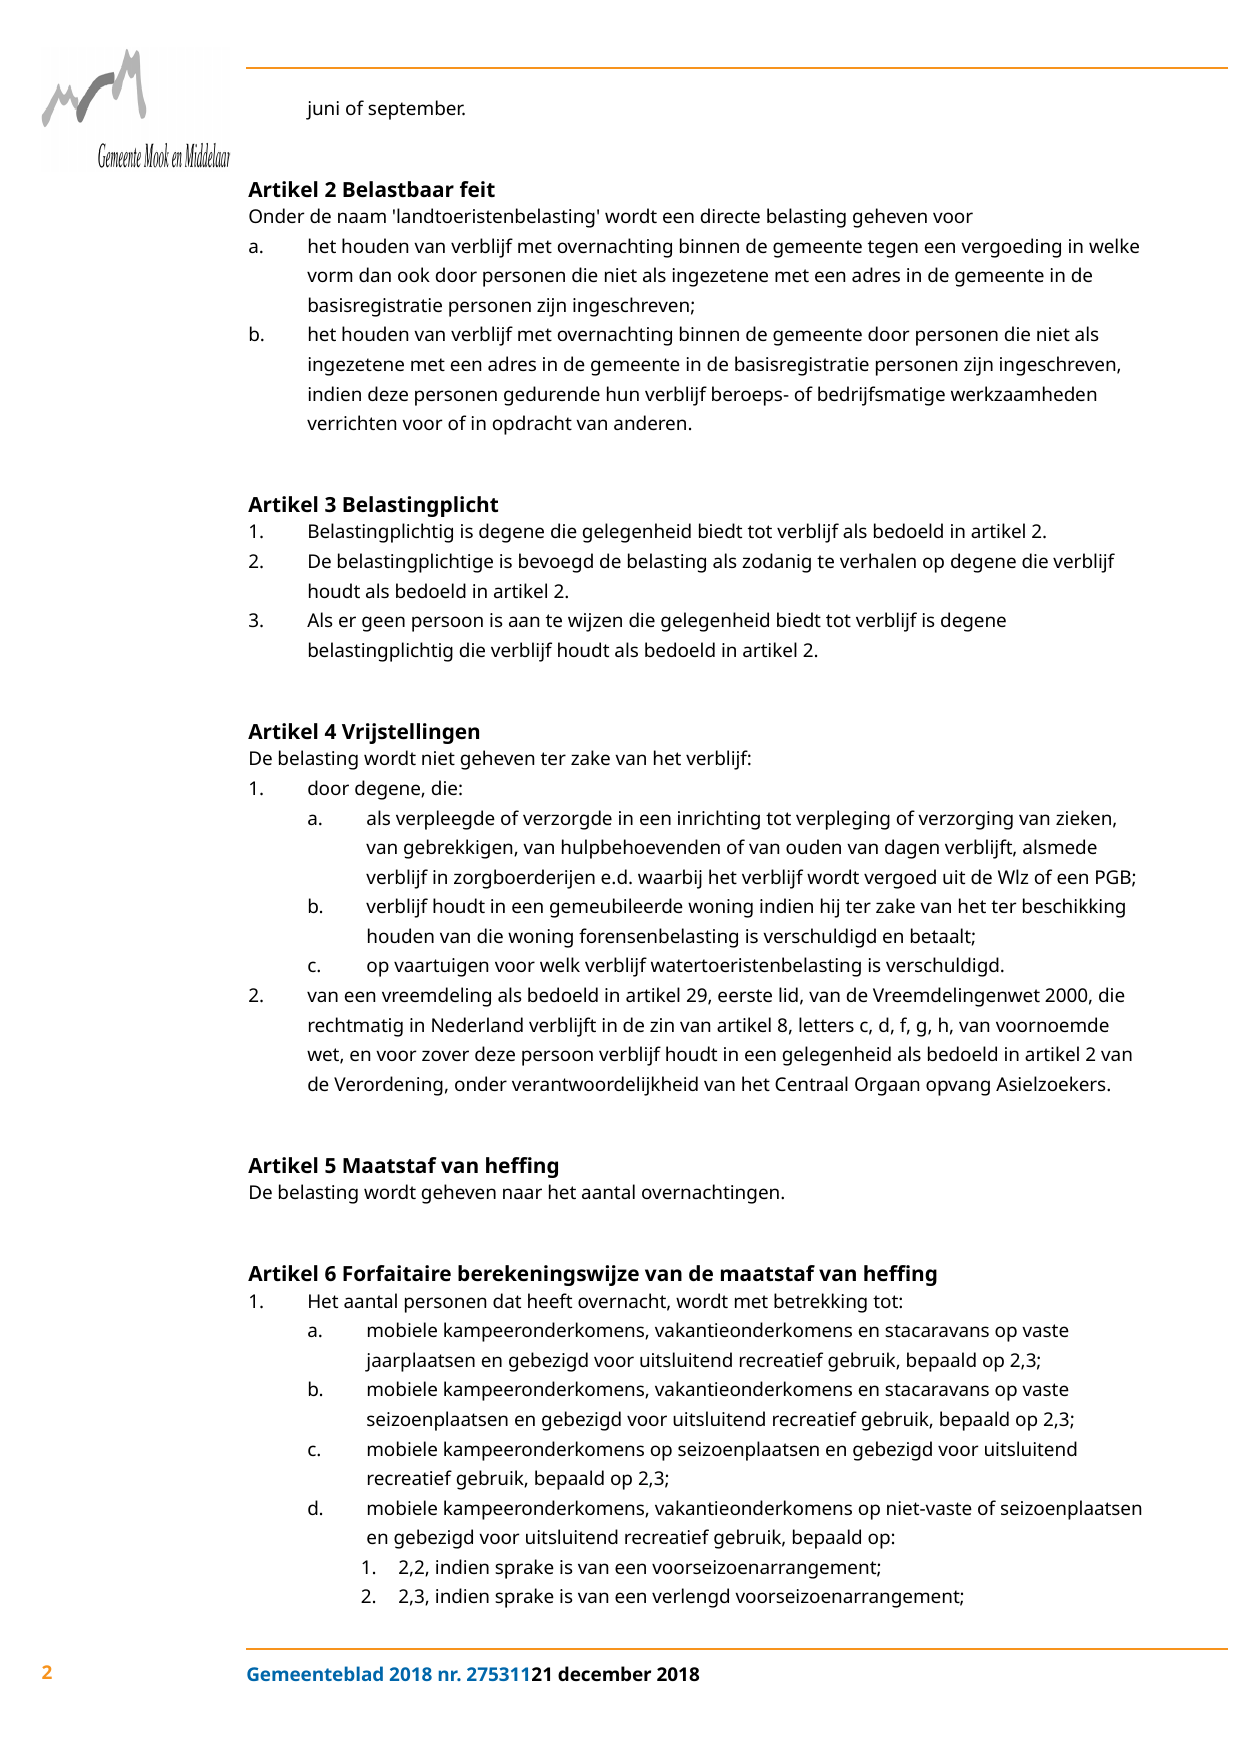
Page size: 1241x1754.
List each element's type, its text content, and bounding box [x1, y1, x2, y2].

picture [41, 47, 231, 172]
list Als er geen persoon is aan te wijzen die gelegenheid biedt tot verblijf is degene belastingplichtig die verblijf houdt als bedoeld in artikel 2. [248, 607, 1152, 663]
text De belasting wordt geheven naar het aantal overnachtingen. [248, 1179, 1152, 1205]
list De belastingplichtige is bevoegd de belasting als zodanig te verhalen op degene die verblijf houdt als bedoeld in artikel 2. [248, 548, 1152, 604]
list mobiele kampeeronderkomens, vakantieonderkomens op niet-vaste of seizoenplaatsen en gebezigd voor uitsluitend recreatief gebruik, bepaald op: [307, 1495, 1152, 1550]
list van een vreemdeling als bedoeld in artikel 29, eerste lid, van de Vreemdelingenwet 2000, die rechtmatig in Nederland verblijft in de zin van artikel 8, letters c, d, f, g, h, van voornoemde wet, en voor zover deze persoon verblijf houdt in een gelegenheid als bedoeld in artikel 2 van de Verordening, onder verantwoordelijkheid van het Centraal Orgaan opvang Asielzoekers. [248, 982, 1152, 1097]
list mobiele kampeeronderkomens, vakantieonderkomens en stacaravans op vaste seizoenplaatsen en gebezigd voor uitsluitend recreatief gebruik, bepaald op 2,3; [307, 1377, 1152, 1432]
text Artikel 6 Forfaitaire berekeningswijze van de maatstaf van heffing [248, 1259, 1152, 1288]
list 2,3, indien sprake is van een verlengd voorseizoenarrangement; [361, 1584, 1152, 1609]
list het houden van verblijf met overnachting binnen de gemeente door personen die niet als ingezetene met een adres in de gemeente in de basisregistratie personen zijn ingeschreven, indien deze personen gedurende hun verblijf beroeps- of bedrijfsmatige werkzaamheden verrichten voor of in opdracht van anderen. [248, 322, 1152, 436]
text Artikel 3 Belastingplicht [248, 490, 1152, 519]
text Artikel 2 Belastbaar feit [248, 175, 1152, 203]
text De belasting wordt niet geheven ter zake van het verblijf: [248, 746, 1152, 771]
list op vaartuigen voor welk verblijf watertoeristenbelasting is verschuldigd. [307, 953, 1152, 978]
list het houden van verblijf met overnachting binnen de gemeente tegen een vergoeding in welke vorm dan ook door personen die niet als ingezetene met een adres in de gemeente in de basisregistratie personen zijn ingeschreven; [248, 233, 1152, 318]
list 2,2, indien sprake is van een voorseizoenarrangement; [361, 1554, 1152, 1580]
list Het aantal personen dat heeft overnacht, wordt met betrekking tot: [248, 1288, 1152, 1313]
list verblijf houdt in een gemeubileerde woning indien hij ter zake van het ter beschikking houden van die woning forensenbelasting is verschuldigd en betaalt; [307, 893, 1152, 949]
text Artikel 5 Maatstaf van heffing [248, 1151, 1152, 1179]
list mobiele kampeeronderkomens op seizoenplaatsen en gebezigd voor uitsluitend recreatief gebruik, bepaald op 2,3; [307, 1436, 1152, 1491]
text Onder de naam 'landtoeristenbelasting' wordt een directe belasting geheven voor [248, 203, 1152, 229]
list als verpleegde of verzorgde in een inrichting tot verpleging of verzorging van zieken, van gebrekkigen, van hulpbehoevenden of van ouden van dagen verblijft, alsmede verblijf in zorgboerderijen e.d. waarbij het verblijf wordt vergoed uit de Wlz of een PGB; [307, 805, 1152, 889]
list Belastingplichtig is degene die gelegenheid biedt tot verblijf als bedoeld in artikel 2. [248, 519, 1152, 544]
list juni of september. [248, 95, 1152, 121]
list door degene, die: [248, 775, 1152, 801]
list mobiele kampeeronderkomens, vakantieonderkomens en stacaravans op vaste jaarplaatsen en gebezigd voor uitsluitend recreatief gebruik, bepaald op 2,3; [307, 1317, 1152, 1373]
text Artikel 4 Vrijstellingen [248, 717, 1152, 746]
